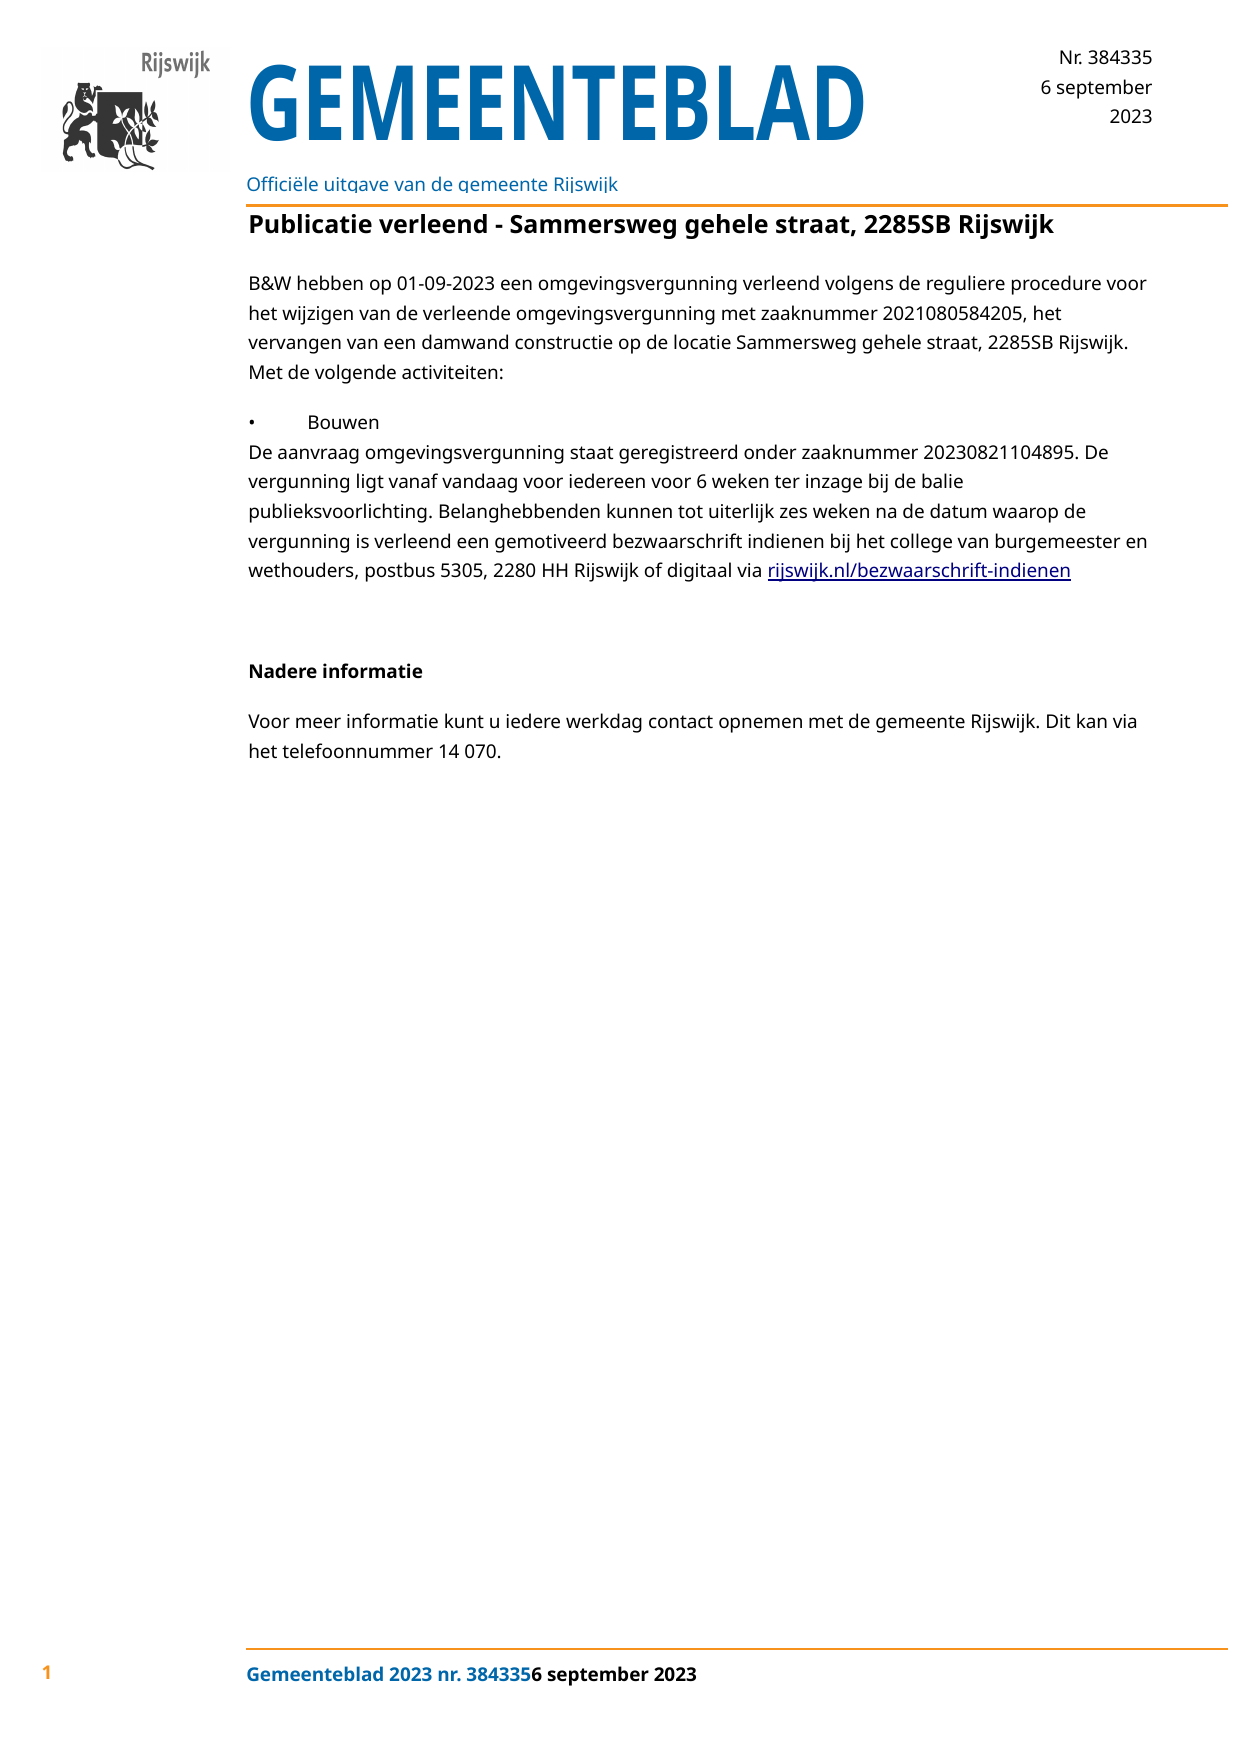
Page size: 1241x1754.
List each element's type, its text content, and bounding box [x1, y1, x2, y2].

text De aanvraag omgevingsvergunning staat geregistreerd onder zaaknummer 20230821104895. De vergunning ligt vanaf vandaag voor iedereen voor 6 weken ter inzage bij de balie publieksvoorlichting. Belanghebbenden kunnen tot uiterlijk zes weken na de datum waarop de vergunning is verleend een gemotiveerd bezwaarschrift indienen bij het college van burgemeester en wethouders, postbus 5305, 2280 HH Rijswijk of digitaal via rijswijk.nl/bezwaarschrift-indienen [248, 439, 1152, 583]
text Publicatie verleend - Sammersweg gehele straat, 2285SB Rijswijk [248, 207, 1152, 241]
text Nadere informatie [248, 658, 1152, 684]
picture [41, 47, 231, 172]
text Voor meer informatie kunt u iedere werkdag contact opnemen met de gemeente Rijswijk. Dit kan via het telefoonnummer 14 070. [248, 709, 1152, 764]
list Bouwen [248, 409, 1152, 435]
text B&W hebben op 01-09-2023 een omgevingsvergunning verleend volgens de reguliere procedure voor het wijzigen van de verleende omgevingsvergunning met zaaknummer 2021080584205, het vervangen van een damwand constructie op de locatie Sammersweg gehele straat, 2285SB Rijswijk. Met de volgende activiteiten: [248, 270, 1152, 385]
